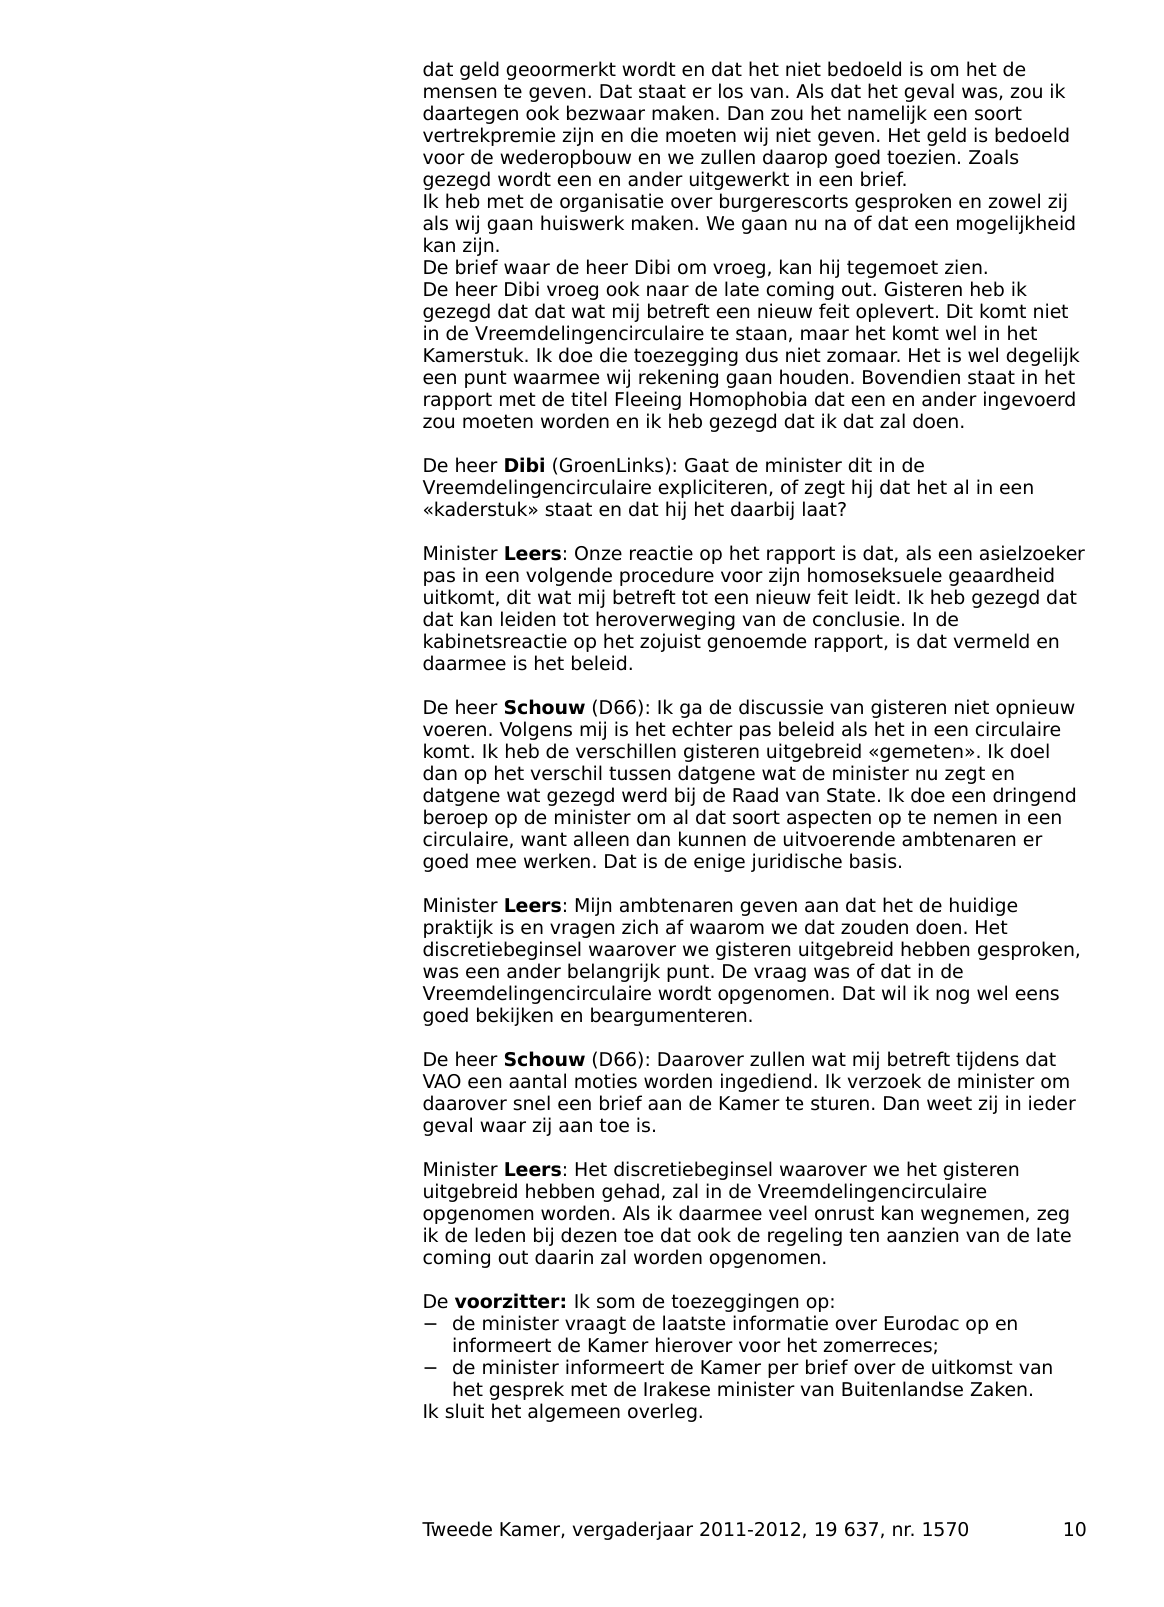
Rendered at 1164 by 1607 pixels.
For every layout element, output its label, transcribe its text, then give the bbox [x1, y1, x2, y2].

text dat geld geoormerkt wordt en dat het niet bedoeld is om het de mensen te geven. Dat staat er los van. Als dat het geval was, zou ik daartegen ook bezwaar maken. Dan zou het namelijk een soort vertrekpremie zijn en die moeten wij niet geven. Het geld is bedoeld voor de wederopbouw en we zullen daarop goed toezien. Zoals gezegd wordt een en ander uitgewerkt in een brief. [422, 59, 1087, 191]
text De voorzitter: Ik som de toezeggingen op: [422, 1291, 1087, 1313]
text Ik heb met de organisatie over burgerescorts gesproken en zowel zij als wij gaan huiswerk maken. We gaan nu na of dat een mogelijkheid kan zijn. [422, 191, 1087, 257]
text − de minister informeert de Kamer per brief over de uitkomst van het gesprek met de Irakese minister van Buitenlandse Zaken. [422, 1357, 1087, 1401]
text De heer Dibi (GroenLinks): Gaat de minister dit in de Vreemdelingencirculaire expliciteren, of zegt hij dat het al in een «kaderstuk» staat en dat hij het daarbij laat? [422, 455, 1087, 521]
text Minister Leers: Het discretiebeginsel waarover we het gisteren uitgebreid hebben gehad, zal in de Vreemdelingencirculaire opgenomen worden. Als ik daarmee veel onrust kan wegnemen, zeg ik de leden bij dezen toe dat ook de regeling ten aanzien van de late coming out daarin zal worden opgenomen. [422, 1159, 1087, 1269]
text De heer Schouw (D66): Daarover zullen wat mij betreft tijdens dat VAO een aantal moties worden ingediend. Ik verzoek de minister om daarover snel een brief aan de Kamer te sturen. Dan weet zij in ieder geval waar zij aan toe is. [422, 1049, 1087, 1137]
text − de minister vraagt de laatste informatie over Eurodac op en informeert de Kamer hierover voor het zomerreces; [422, 1313, 1087, 1357]
text De brief waar de heer Dibi om vroeg, kan hij tegemoet zien. [422, 257, 1087, 279]
text Ik sluit het algemeen overleg. [422, 1401, 1087, 1423]
text Minister Leers: Onze reactie op het rapport is dat, als een asielzoeker pas in een volgende procedure voor zijn homoseksuele geaardheid uitkomt, dit wat mij betreft tot een nieuw feit leidt. Ik heb gezegd dat dat kan leiden tot heroverweging van de conclusie. In de kabinetsreactie op het zojuist genoemde rapport, is dat vermeld en daarmee is het beleid. [422, 543, 1087, 675]
text Minister Leers: Mijn ambtenaren geven aan dat het de huidige praktijk is en vragen zich af waarom we dat zouden doen. Het discretiebeginsel waarover we gisteren uitgebreid hebben gesproken, was een ander belangrijk punt. De vraag was of dat in de Vreemdelingencirculaire wordt opgenomen. Dat wil ik nog wel eens goed bekijken en beargumenteren. [422, 895, 1087, 1027]
text De heer Schouw (D66): Ik ga de discussie van gisteren niet opnieuw voeren. Volgens mij is het echter pas beleid als het in een circulaire komt. Ik heb de verschillen gisteren uitgebreid «gemeten». Ik doel dan op het verschil tussen datgene wat de minister nu zegt en datgene wat gezegd werd bij de Raad van State. Ik doe een dringend beroep op de minister om al dat soort aspecten op te nemen in een circulaire, want alleen dan kunnen de uitvoerende ambtenaren er goed mee werken. Dat is de enige juridische basis. [422, 697, 1087, 873]
text De heer Dibi vroeg ook naar de late coming out. Gisteren heb ik gezegd dat dat wat mij betreft een nieuw feit oplevert. Dit komt niet in de Vreemdelingencirculaire te staan, maar het komt wel in het Kamerstuk. Ik doe die toezegging dus niet zomaar. Het is wel degelijk een punt waarmee wij rekening gaan houden. Bovendien staat in het rapport met de titel Fleeing Homophobia dat een en ander ingevoerd zou moeten worden en ik heb gezegd dat ik dat zal doen. [422, 279, 1087, 433]
